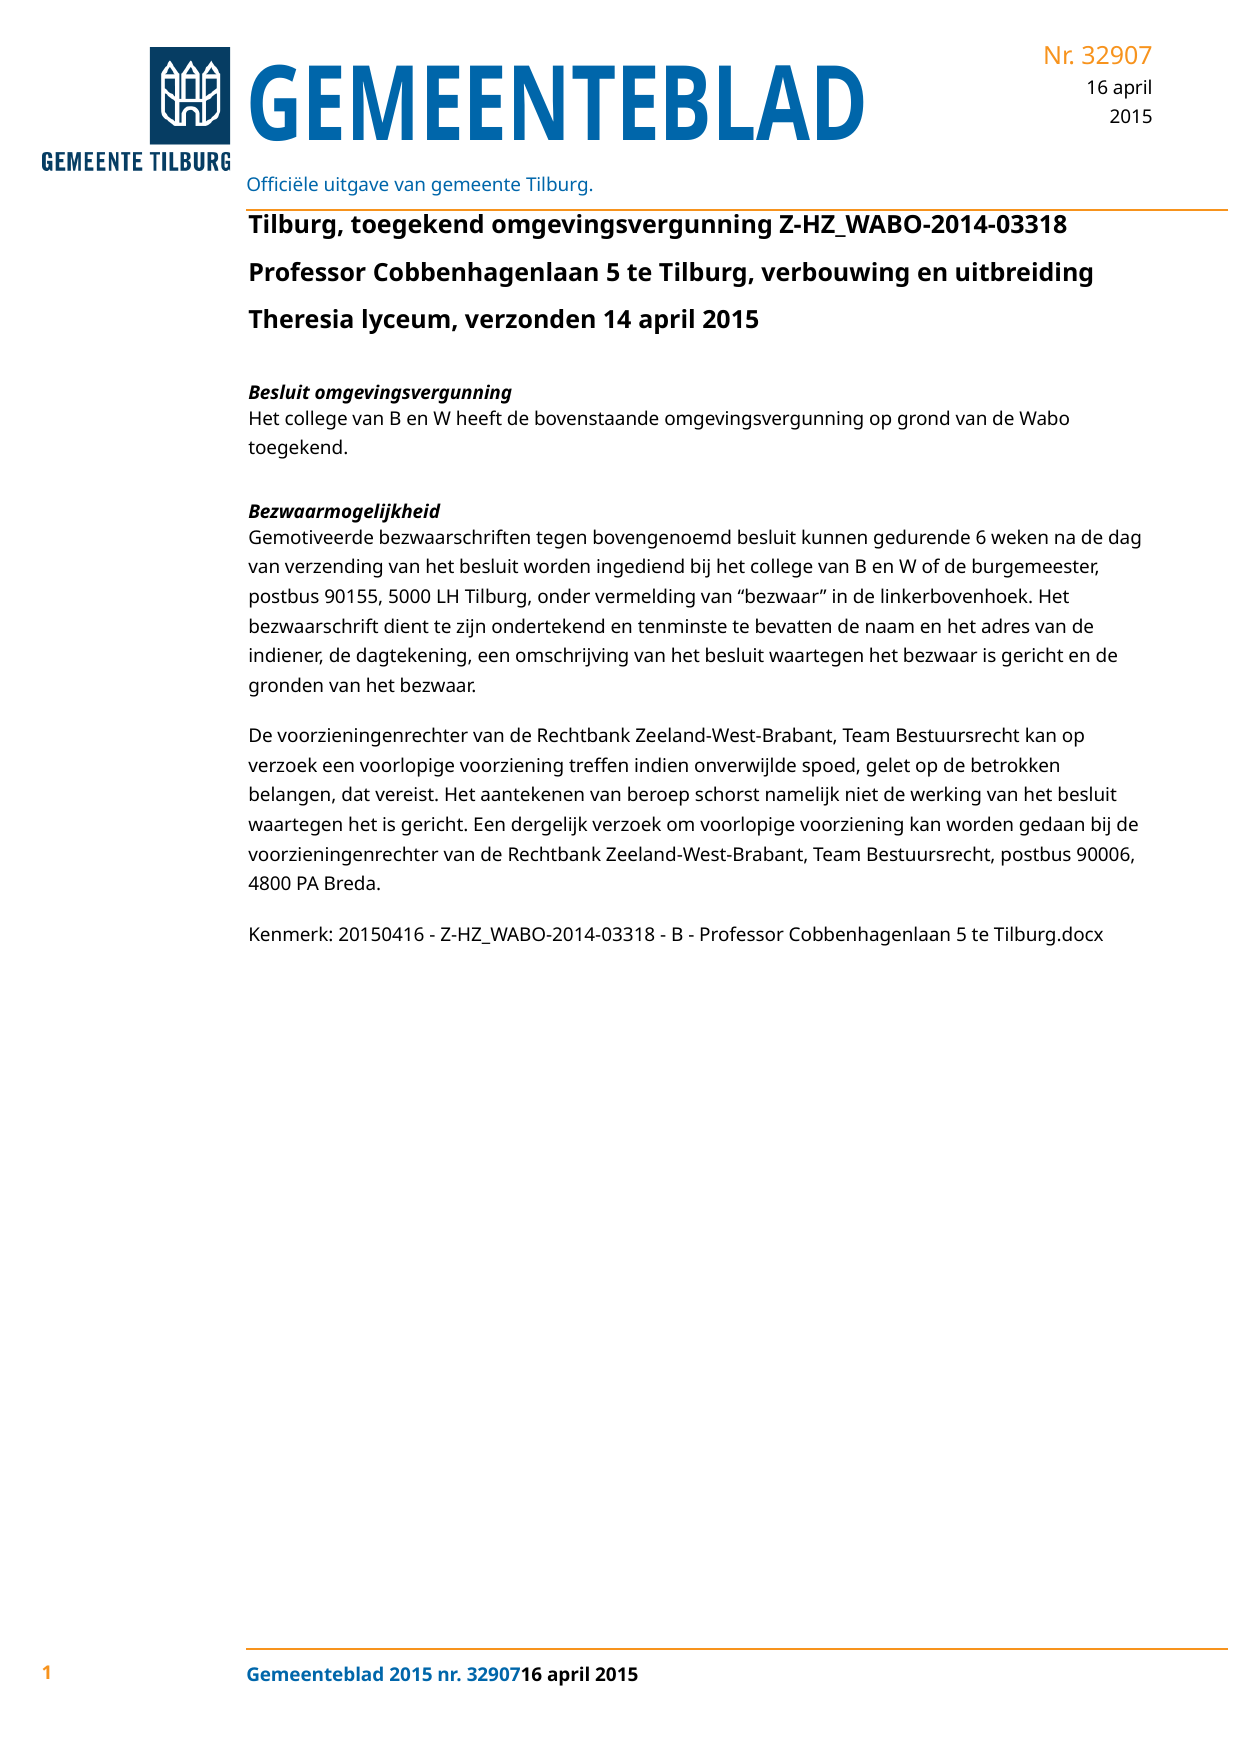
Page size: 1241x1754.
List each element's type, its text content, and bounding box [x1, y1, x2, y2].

text Kenmerk: 20150416 - Z-HZ_WABO-2014-03318 - B - Professor Cobbenhagenlaan 5 te Tilburg.docx [248, 921, 1152, 946]
text Het college van B en W heeft de bovenstaande omgevingsvergunning op grond van de Wabo toegekend. [248, 405, 1152, 460]
text De voorzieningenrechter van de Rechtbank Zeeland-West-Brabant, Team Bestuursrecht kan op verzoek een voorlopige voorziening treffen indien onverwijlde spoed, gelet op de betrokken belangen, dat vereist. Het aantekenen van beroep schorst namelijk niet de werking van het besluit waartegen het is gericht. Een dergelijk verzoek om voorlopige voorziening kan worden gedaan bij de voorzieningenrechter van de Rechtbank Zeeland-West-Brabant, Team Bestuursrecht, postbus 90006, 4800 PA Breda. [248, 722, 1152, 896]
text Tilburg, toegekend omgevingsvergunning Z-HZ_WABO-2014-03318 Professor Cobbenhagenlaan 5 te Tilburg, verbouwing en uitbreiding Theresia lyceum, verzonden 14 april 2015 [248, 211, 1152, 336]
picture [41, 47, 231, 172]
text Besluit omgevingsvergunning [248, 379, 1152, 405]
text Gemotiveerde bezwaarschriften tegen bovengenoemd besluit kunnen gedurende 6 weken na de dag van verzending van het besluit worden ingediend bij het college van B en W of de burgemeester, postbus 90155, 5000 LH Tilburg, onder vermelding van “bezwaar” in de linkerbovenhoek. Het bezwaarschrift dient te zijn ondertekend en tenminste te bevatten de naam en het adres van de indiener, de dagtekening, een omschrijving van het besluit waartegen het bezwaar is gericht en de gronden van het bezwaar. [248, 524, 1152, 698]
text Bezwaarmogelijkheid [248, 498, 1152, 524]
